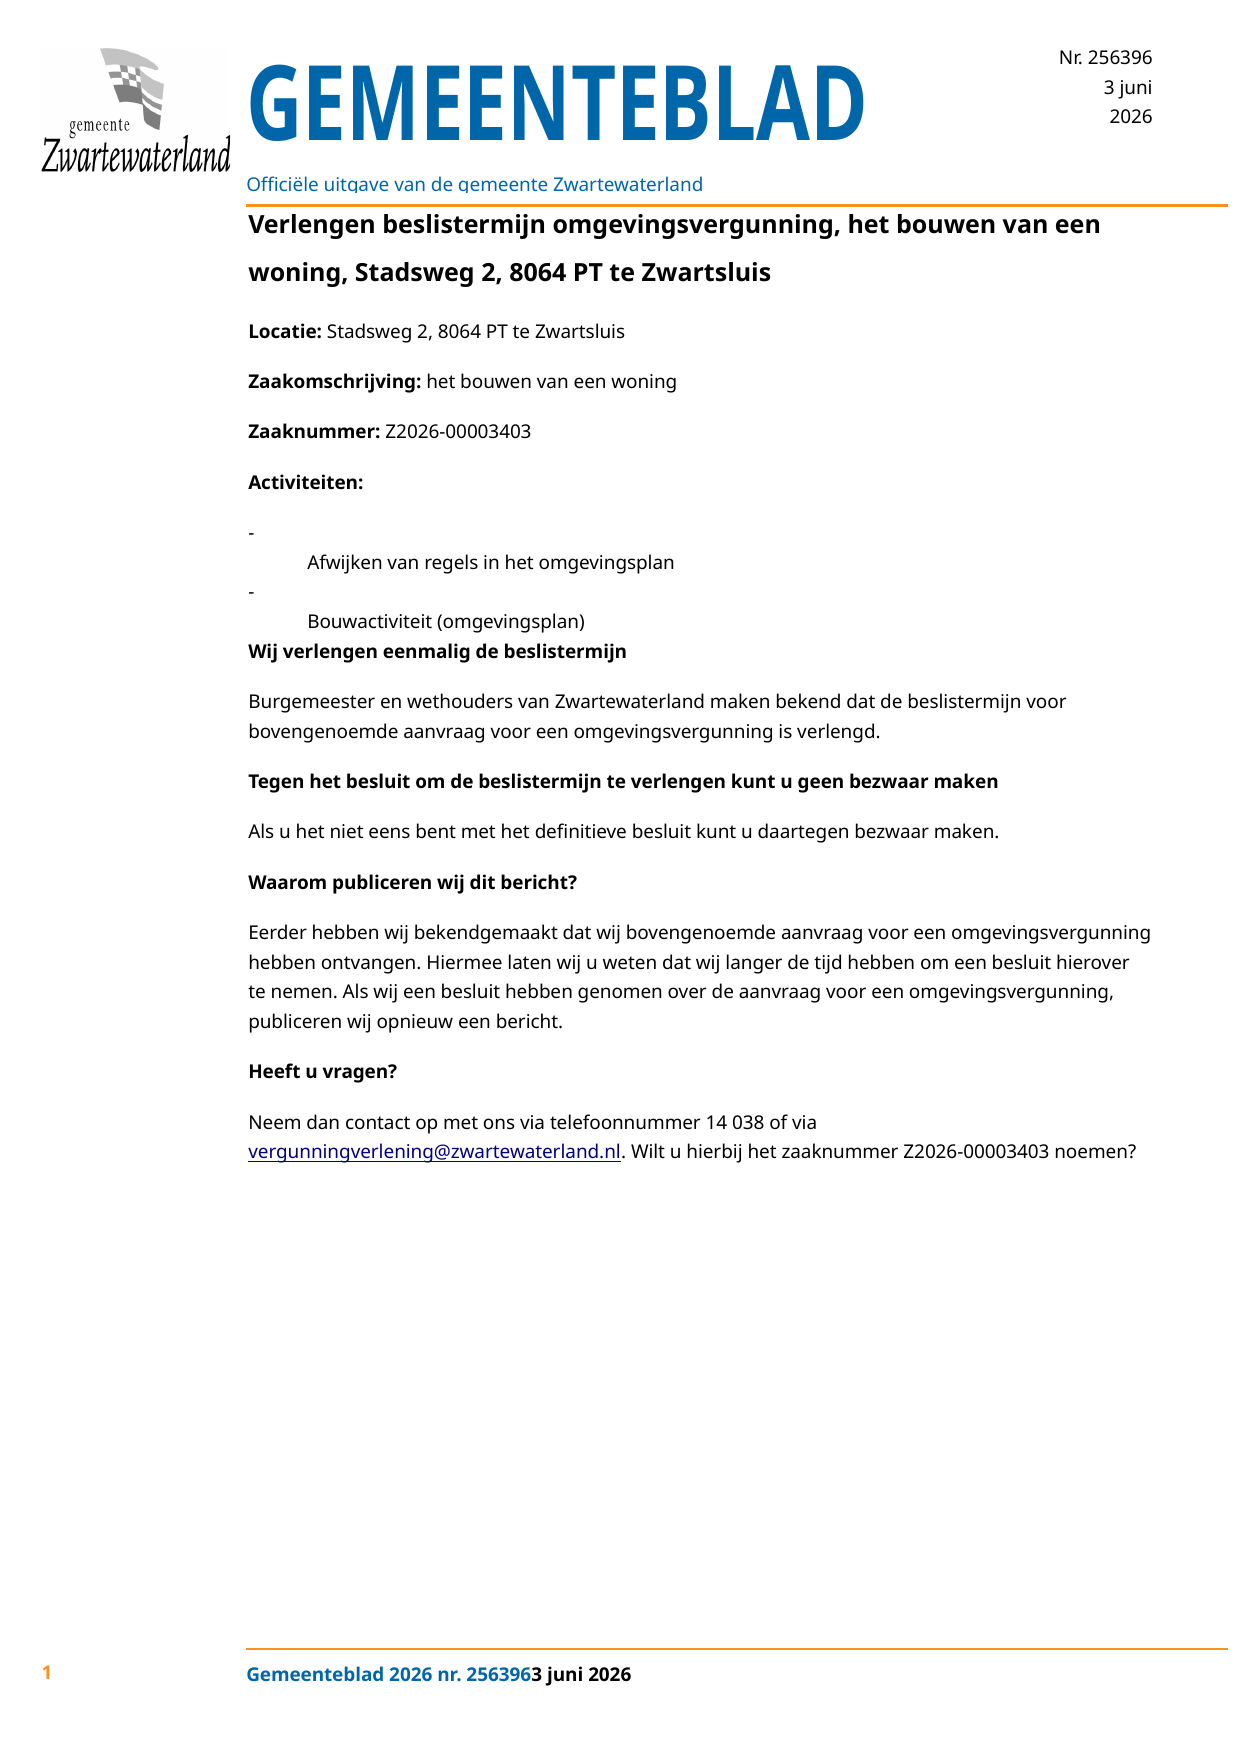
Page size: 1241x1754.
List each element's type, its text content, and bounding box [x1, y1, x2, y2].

text Waarom publiceren wij dit bericht? [248, 869, 1152, 895]
text Eerder hebben wij bekendgemaakt dat wij bovengenoemde aanvraag voor een omgevingsvergunning hebben ontvangen. Hiermee laten wij u weten dat wij langer de tijd hebben om een besluit hierover te nemen. Als wij een besluit hebben genomen over de aanvraag voor een omgevingsvergunning, publiceren wij opnieuw een bericht. [248, 919, 1152, 1034]
list Bouwactiviteit (omgevingsplan) [248, 608, 1152, 634]
text Verlengen beslistermijn omgevingsvergunning, het bouwen van een woning, Stadsweg 2, 8064 PT te Zwartsluis [248, 207, 1152, 288]
text Neem dan contact op met ons via telefoonnummer 14 038 of via vergunningverlening@zwartewaterland.nl. Wilt u hierbij het zaaknummer Z2026-00003403 noemen? [248, 1109, 1152, 1164]
text Activiteiten: [248, 469, 1152, 495]
text Locatie: Stadsweg 2, 8064 PT te Zwartsluis [248, 318, 1152, 344]
text Als u het niet eens bent met het definitieve besluit kunt u daartegen bezwaar maken. [248, 819, 1152, 844]
text Zaaknummer: Z2026-00003403 [248, 419, 1152, 444]
text Tegen het besluit om de beslistermijn te verlengen kunt u geen bezwaar maken [248, 768, 1152, 794]
text Burgemeester en wethouders van Zwartewaterland maken bekend dat de beslistermijn voor bovengenoemde aanvraag voor een omgevingsvergunning is verlengd. [248, 688, 1152, 744]
picture [41, 47, 231, 172]
text Wij verlengen eenmalig de beslistermijn [248, 638, 1152, 664]
list Afwijken van regels in het omgevingsplan [248, 549, 1152, 575]
text Heeft u vragen? [248, 1059, 1152, 1084]
text Zaakomschrijving: het bouwen van een woning [248, 368, 1152, 394]
